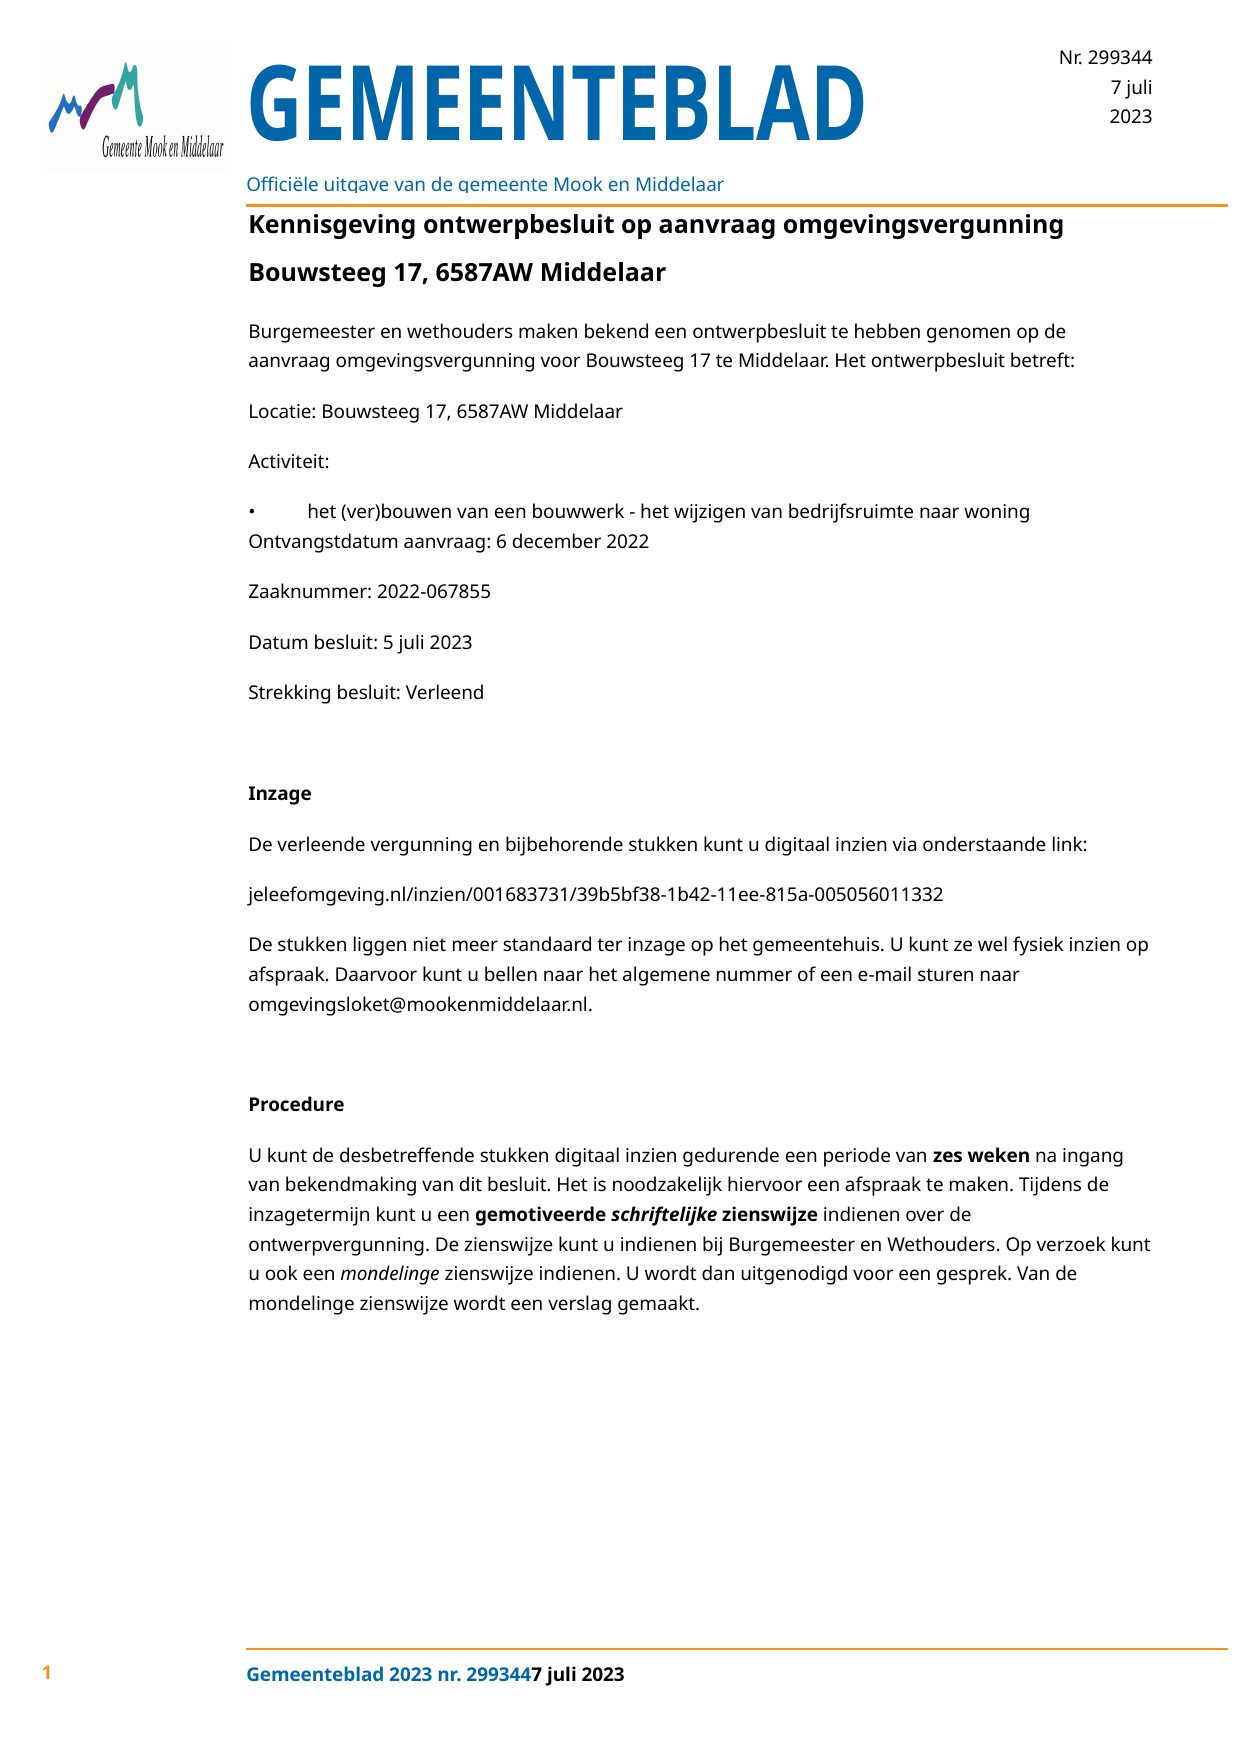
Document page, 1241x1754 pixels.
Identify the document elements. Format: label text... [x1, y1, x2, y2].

text Procedure [248, 1092, 1152, 1117]
text Burgemeester en wethouders maken bekend een ontwerpbesluit te hebben genomen op de aanvraag omgevingsvergunning voor Bouwsteeg 17 te Middelaar. Het ontwerpbesluit betreft: [248, 318, 1152, 373]
text Locatie: Bouwsteeg 17, 6587AW Middelaar [248, 398, 1152, 424]
text Inzage [248, 780, 1152, 806]
text De stukken liggen niet meer standaard ter inzage op het gemeentehuis. U kunt ze wel fysiek inzien op afspraak. Daarvoor kunt u bellen naar het algemene nummer of een e-mail sturen naar omgevingsloket@mookenmiddelaar.nl. [248, 932, 1152, 1017]
text Strekking besluit: Verleend [248, 679, 1152, 705]
text Activiteit: [248, 448, 1152, 474]
text jeleefomgeving.nl/inzien/001683731/39b5bf38-1b42-11ee-815a-005056011332 [248, 881, 1152, 907]
text Datum besluit: 5 juli 2023 [248, 629, 1152, 655]
text De verleende vergunning en bijbehorende stukken kunt u digitaal inzien via onderstaande link: [248, 831, 1152, 857]
text Ontvangstdatum aanvraag: 6 december 2022 [248, 528, 1152, 554]
text U kunt de desbetreffende stukken digitaal inzien gedurende een periode van zes weken na ingang van bekendmaking van dit besluit. Het is noodzakelijk hiervoor een afspraak te maken. Tijdens de inzagetermijn kunt u een gemotiveerde schriftelijke zienswijze indienen over de ontwerpvergunning. De zienswijze kunt u indienen bij Burgemeester en Wethouders. Op verzoek kunt u ook een mondelinge zienswijze indienen. U wordt dan uitgenodigd voor een gesprek. Van de mondelinge zienswijze wordt een verslag gemaakt. [248, 1142, 1152, 1316]
picture [41, 47, 231, 172]
text Zaaknummer: 2022-067855 [248, 579, 1152, 604]
list het (ver)bouwen van een bouwwerk - het wijzigen van bedrijfsruimte naar woning [248, 499, 1152, 524]
text Kennisgeving ontwerpbesluit op aanvraag omgevingsvergunning Bouwsteeg 17, 6587AW Middelaar [248, 207, 1152, 288]
